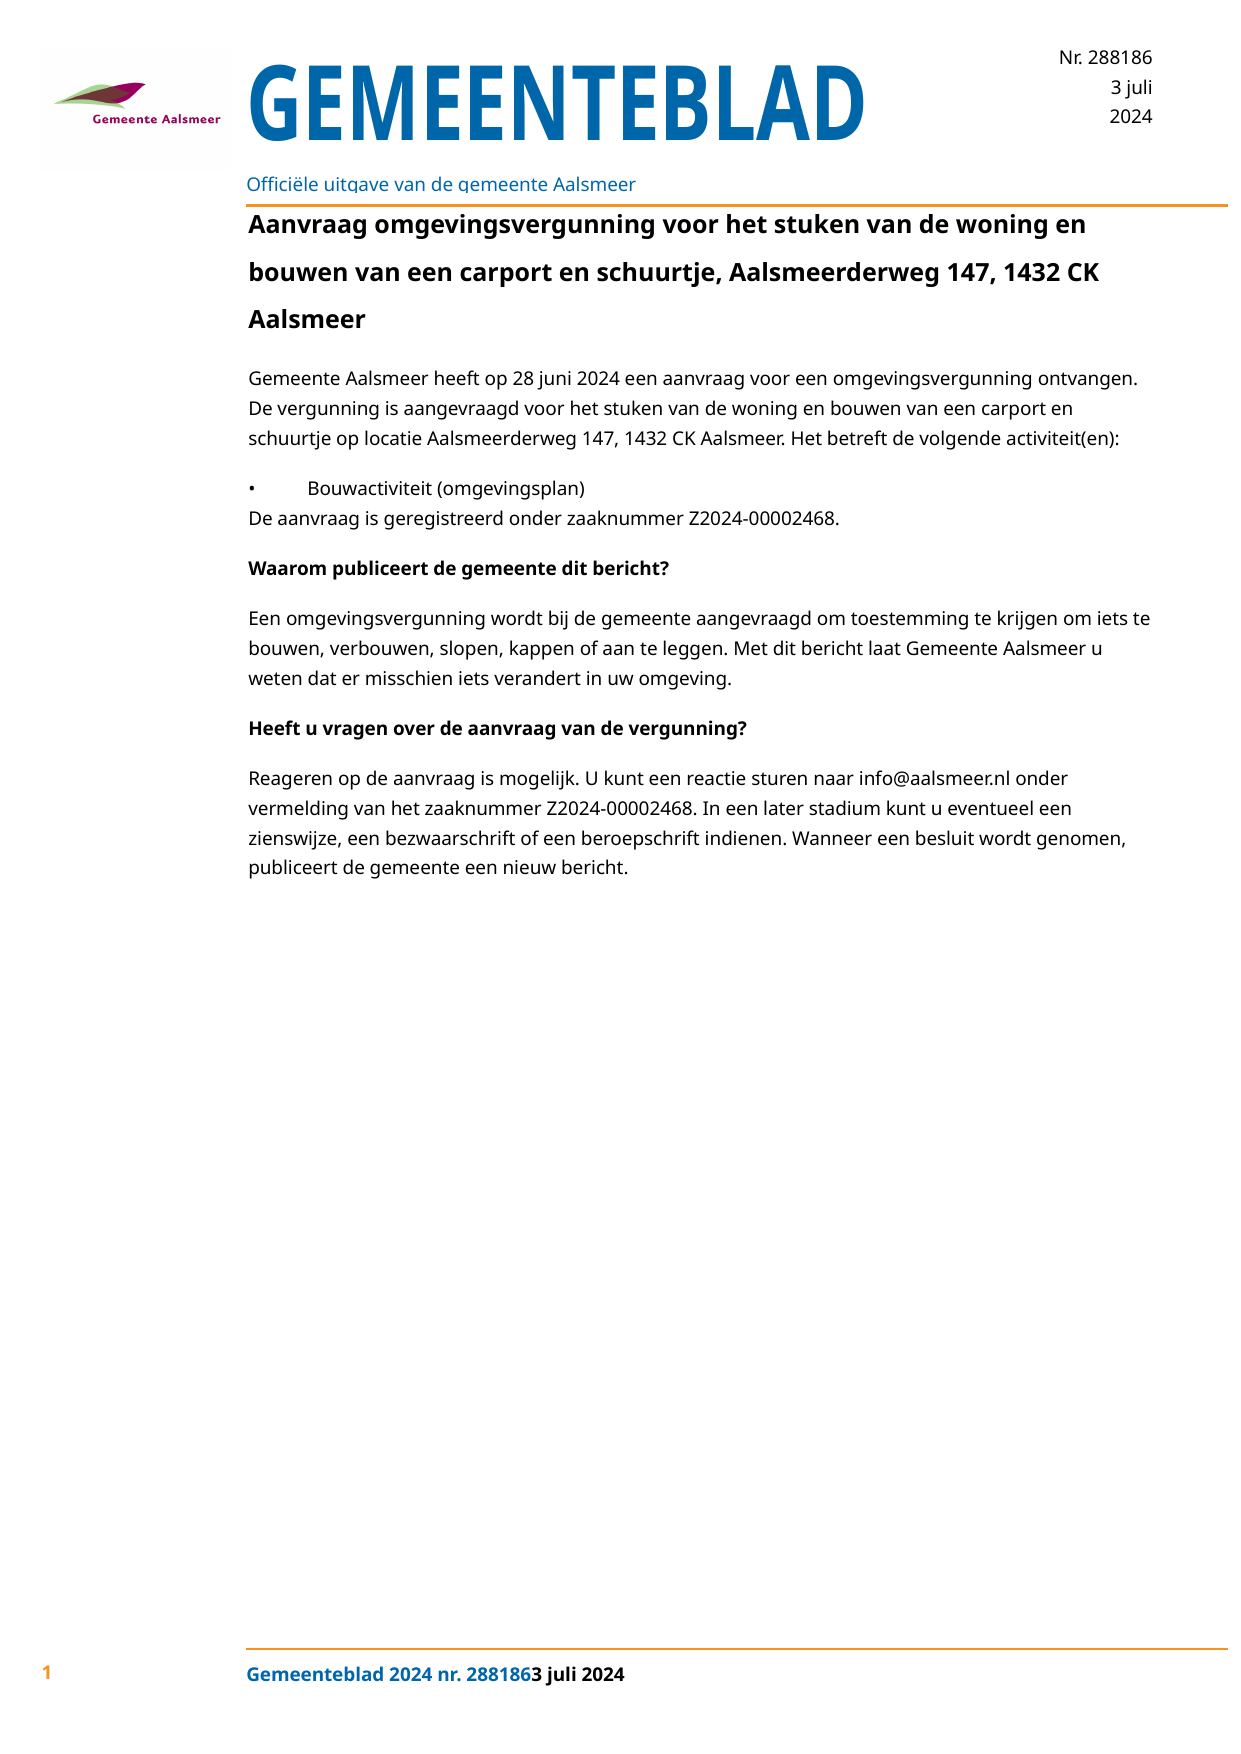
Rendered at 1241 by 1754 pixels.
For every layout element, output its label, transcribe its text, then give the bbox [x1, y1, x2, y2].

text Een omgevingsvergunning wordt bij de gemeente aangevraagd om toestemming te krijgen om iets te bouwen, verbouwen, slopen, kappen of aan te leggen. Met dit bericht laat Gemeente Aalsmeer u weten dat er misschien iets verandert in uw omgeving. [248, 606, 1152, 690]
text Aanvraag omgevingsvergunning voor het stuken van de woning en bouwen van een carport en schuurtje, Aalsmeerderweg 147, 1432 CK Aalsmeer [248, 207, 1152, 336]
picture [41, 47, 231, 172]
text Heeft u vragen over de aanvraag van de vergunning? [248, 715, 1152, 741]
text De aanvraag is geregistreerd onder zaaknummer Z2024-00002468. [248, 505, 1152, 530]
text Gemeente Aalsmeer heeft op 28 juni 2024 een aanvraag voor een omgevingsvergunning ontvangen. De vergunning is aangevraagd voor het stuken van de woning en bouwen van een carport en schuurtje op locatie Aalsmeerderweg 147, 1432 CK Aalsmeer. Het betreft de volgende activiteit(en): [248, 366, 1152, 450]
list Bouwactiviteit (omgevingsplan) [248, 475, 1152, 501]
text Waarom publiceert de gemeente dit bericht? [248, 555, 1152, 581]
text Reageren op de aanvraag is mogelijk. U kunt een reactie sturen naar info@aalsmeer.nl onder vermelding van het zaaknummer Z2024-00002468. In een later stadium kunt u eventueel een zienswijze, een bezwaarschrift of een beroepschrift indienen. Wanneer een besluit wordt genomen, publiceert de gemeente een nieuw bericht. [248, 766, 1152, 880]
